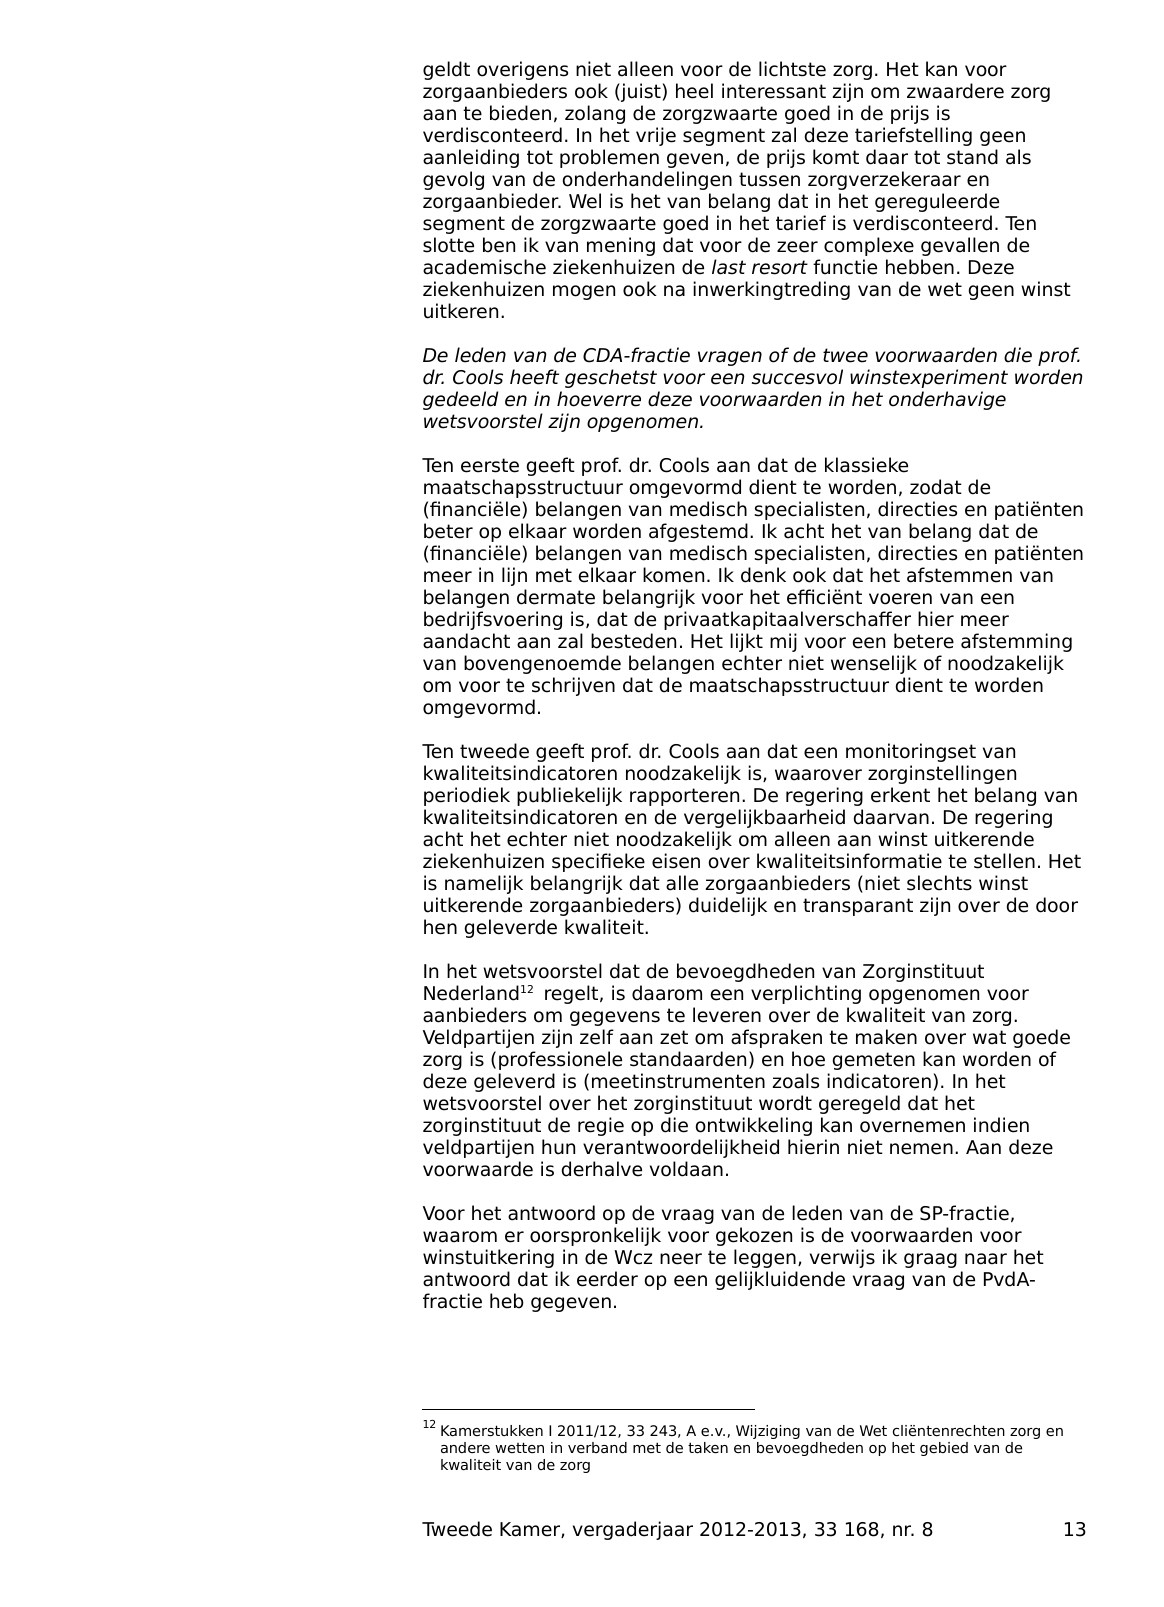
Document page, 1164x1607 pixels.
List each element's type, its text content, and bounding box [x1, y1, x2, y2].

text In het wetsvoorstel dat de bevoegdheden van Zorginstituut Nederland regelt, is daarom een verplichting opgenomen voor aanbieders om gegevens te leveren over de kwaliteit van zorg. Veldpartijen zijn zelf aan zet om afspraken te maken over wat goede zorg is (professionele standaarden) en hoe gemeten kan worden of deze geleverd is (meetinstrumenten zoals indicatoren). In het wetsvoorstel over het zorginstituut wordt geregeld dat het zorginstituut de regie op die ontwikkeling kan overnemen indien veldpartijen hun verantwoordelijkheid hierin niet nemen. Aan deze voorwaarde is derhalve voldaan. [422, 961, 1087, 1181]
text geldt overigens niet alleen voor de lichtste zorg. Het kan voor zorgaanbieders ook (juist) heel interessant zijn om zwaardere zorg aan te bieden, zolang de zorgzwaarte goed in de prijs is verdisconteerd. In het vrije segment zal deze tariefstelling geen aanleiding tot problemen geven, de prijs komt daar tot stand als gevolg van de onderhandelingen tussen zorgverzekeraar en zorgaanbieder. Wel is het van belang dat in het gereguleerde segment de zorgzwaarte goed in het tarief is verdisconteerd. Ten slotte ben ik van mening dat voor de zeer complexe gevallen de academische ziekenhuizen de last resort functie hebben. Deze ziekenhuizen mogen ook na inwerkingtreding van de wet geen winst uitkeren. [422, 59, 1087, 323]
text Ten tweede geeft prof. dr. Cools aan dat een monitoringset van kwaliteitsindicatoren noodzakelijk is, waarover zorginstellingen periodiek publiekelijk rapporteren. De regering erkent het belang van kwaliteitsindicatoren en de vergelijkbaarheid daarvan. De regering acht het echter niet noodzakelijk om alleen aan winst uitkerende ziekenhuizen specifieke eisen over kwaliteitsinformatie te stellen. Het is namelijk belangrijk dat alle zorgaanbieders (niet slechts winst uitkerende zorgaanbieders) duidelijk en transparant zijn over de door hen geleverde kwaliteit. [422, 741, 1087, 939]
text Voor het antwoord op de vraag van de leden van de SP-fractie, waarom er oorspronkelijk voor gekozen is de voorwaarden voor winstuitkering in de Wcz neer te leggen, verwijs ik graag naar het antwoord dat ik eerder op een gelijkluidende vraag van de PvdA-fractie heb gegeven. [422, 1203, 1087, 1313]
text Ten eerste geeft prof. dr. Cools aan dat de klassieke maatschapsstructuur omgevormd dient te worden, zodat de (financiële) belangen van medisch specialisten, directies en patiënten beter op elkaar worden afgestemd. Ik acht het van belang dat de (financiële) belangen van medisch specialisten, directies en patiënten meer in lijn met elkaar komen. Ik denk ook dat het afstemmen van belangen dermate belangrijk voor het efficiënt voeren van een bedrijfsvoering is, dat de privaatkapitaalverschaffer hier meer aandacht aan zal besteden. Het lijkt mij voor een betere afstemming van bovengenoemde belangen echter niet wenselijk of noodzakelijk om voor te schrijven dat de maatschapsstructuur dient te worden omgevormd. [422, 455, 1087, 719]
text De leden van de CDA-fractie vragen of de twee voorwaarden die prof. dr. Cools heeft geschetst voor een succesvol winstexperiment worden gedeeld en in hoeverre deze voorwaarden in het onderhavige wetsvoorstel zijn opgenomen. [422, 345, 1087, 433]
text Kamerstukken I 2011/12, 33 243, A e.v., Wijziging van de Wet cliëntenrechten zorg en andere wetten in verband met de taken en bevoegdheden op het gebied van de kwaliteit van de zorg [422, 1418, 1087, 1474]
